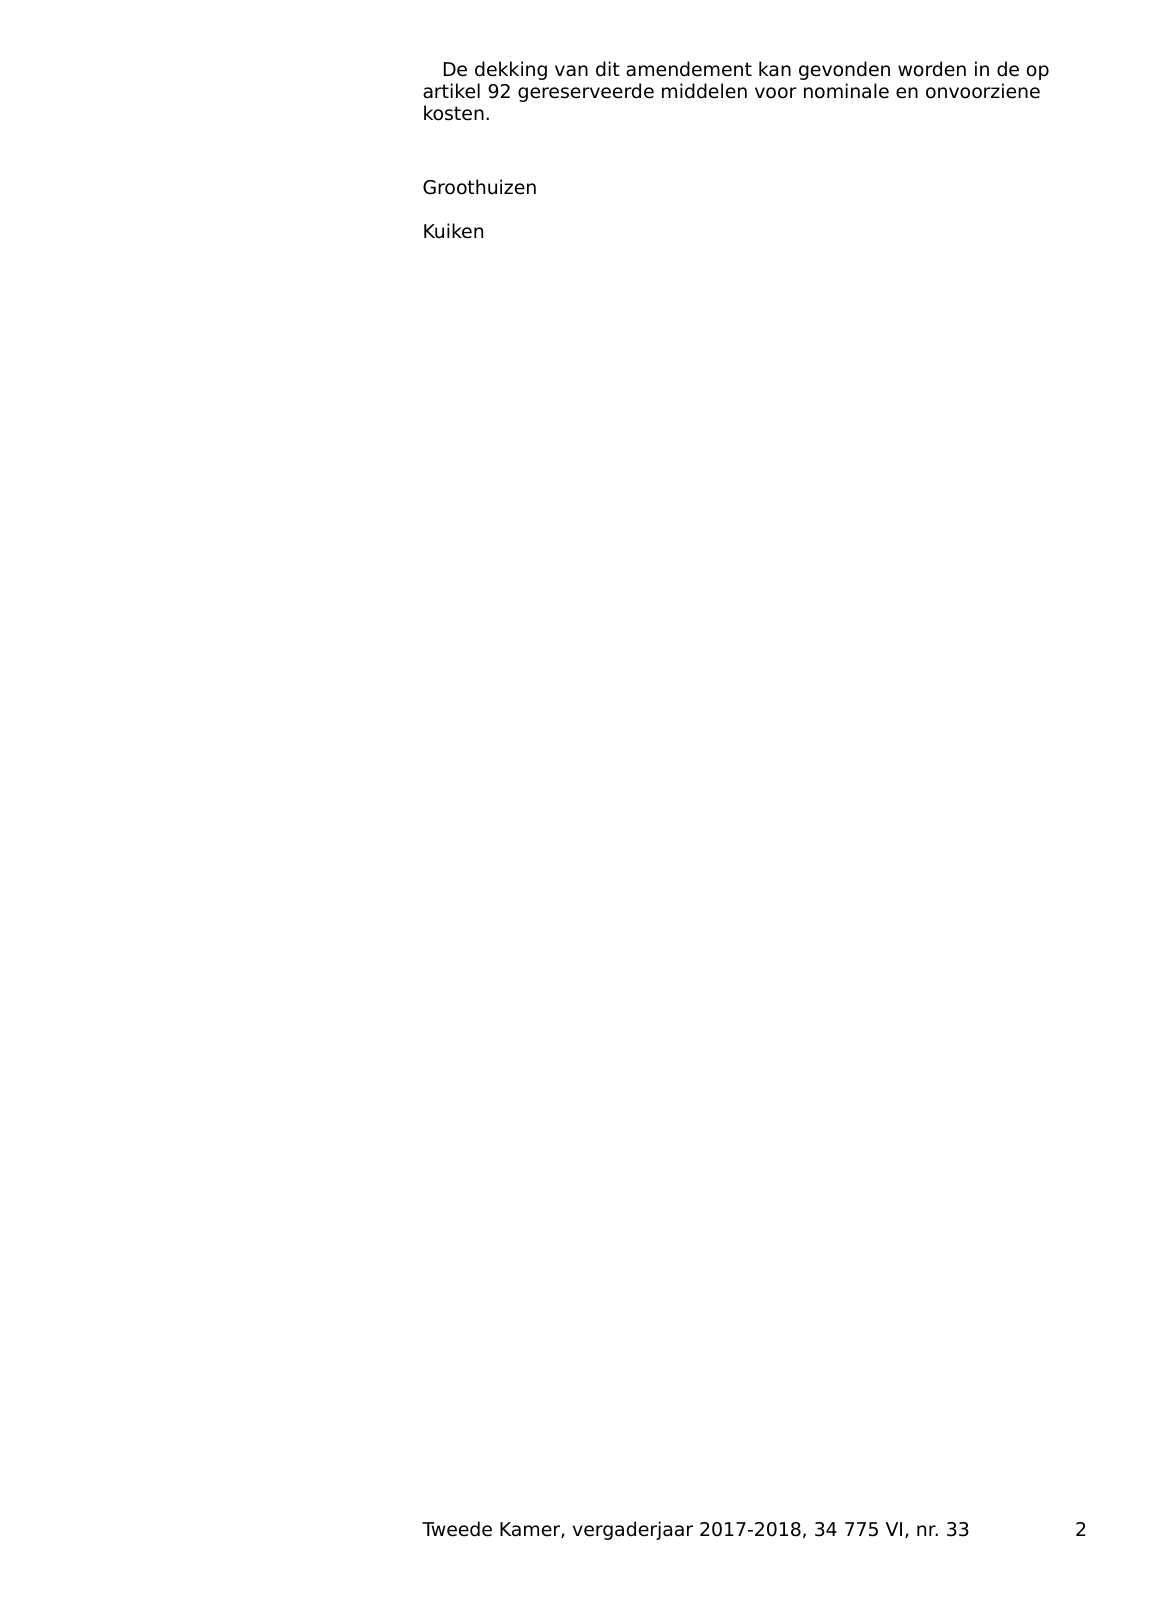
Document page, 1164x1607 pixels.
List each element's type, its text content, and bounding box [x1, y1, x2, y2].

text De dekking van dit amendement kan gevonden worden in de op artikel 92 gereserveerde middelen voor nominale en onvoorziene kosten. [422, 59, 1087, 125]
text Groothuizen Kuiken [422, 155, 1087, 243]
